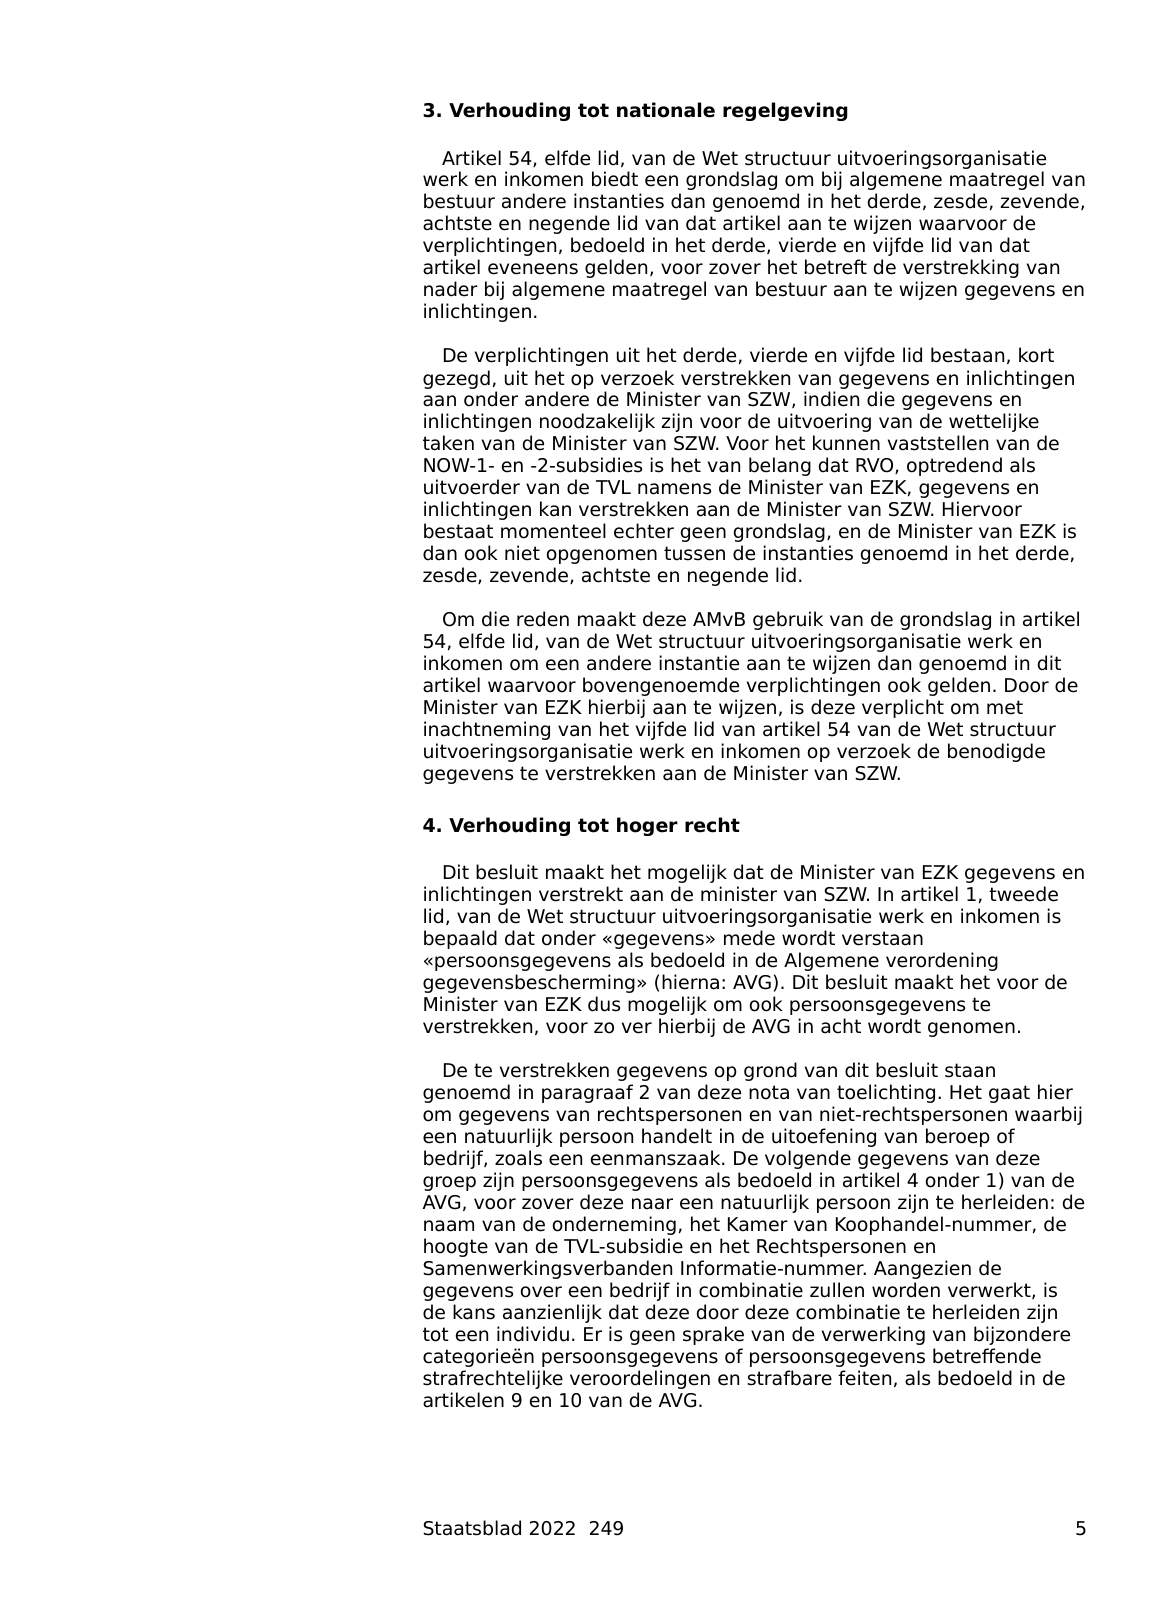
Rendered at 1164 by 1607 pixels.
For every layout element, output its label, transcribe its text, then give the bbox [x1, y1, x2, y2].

text Om die reden maakt deze AMvB gebruik van de grondslag in artikel 54, elfde lid, van de Wet structuur uitvoeringsorganisatie werk en inkomen om een andere instantie aan te wijzen dan genoemd in dit artikel waarvoor bovengenoemde verplichtingen ook gelden. Door de Minister van EZK hierbij aan te wijzen, is deze verplicht om met inachtneming van het vijfde lid van artikel 54 van de Wet structuur uitvoeringsorganisatie werk en inkomen op verzoek de benodigde gegevens te verstrekken aan de Minister van SZW. [422, 609, 1087, 785]
text De verplichtingen uit het derde, vierde en vijfde lid bestaan, kort gezegd, uit het op verzoek verstrekken van gegevens en inlichtingen aan onder andere de Minister van SZW, indien die gegevens en inlichtingen noodzakelijk zijn voor de uitvoering van de wettelijke taken van de Minister van SZW. Voor het kunnen vaststellen van de NOW-1- en -2-subsidies is het van belang dat RVO, optredend als uitvoerder van de TVL namens de Minister van EZK, gegevens en inlichtingen kan verstrekken aan de Minister van SZW. Hiervoor bestaat momenteel echter geen grondslag, en de Minister van EZK is dan ook niet opgenomen tussen de instanties genoemd in het derde, zesde, zevende, achtste en negende lid. [422, 345, 1087, 587]
subtitle 4. Verhouding tot hoger recht [422, 815, 1087, 837]
text Artikel 54, elfde lid, van de Wet structuur uitvoeringsorganisatie werk en inkomen biedt een grondslag om bij algemene maatregel van bestuur andere instanties dan genoemd in het derde, zesde, zevende, achtste en negende lid van dat artikel aan te wijzen waarvoor de verplichtingen, bedoeld in het derde, vierde en vijfde lid van dat artikel eveneens gelden, voor zover het betreft de verstrekking van nader bij algemene maatregel van bestuur aan te wijzen gegevens en inlichtingen. [422, 147, 1087, 323]
text Dit besluit maakt het mogelijk dat de Minister van EZK gegevens en inlichtingen verstrekt aan de minister van SZW. In artikel 1, tweede lid, van de Wet structuur uitvoeringsorganisatie werk en inkomen is bepaald dat onder «gegevens» mede wordt verstaan «persoonsgegevens als bedoeld in de Algemene verordening gegevensbescherming» (hierna: AVG). Dit besluit maakt het voor de Minister van EZK dus mogelijk om ook persoonsgegevens te verstrekken, voor zo ver hierbij de AVG in acht wordt genomen. [422, 862, 1087, 1038]
text De te verstrekken gegevens op grond van dit besluit staan genoemd in paragraaf 2 van deze nota van toelichting. Het gaat hier om gegevens van rechtspersonen en van niet-rechtspersonen waarbij een natuurlijk persoon handelt in de uitoefening van beroep of bedrijf, zoals een eenmanszaak. De volgende gegevens van deze groep zijn persoonsgegevens als bedoeld in artikel 4 onder 1) van de AVG, voor zover deze naar een natuurlijk persoon zijn te herleiden: de naam van de onderneming, het Kamer van Koophandel-nummer, de hoogte van de TVL-subsidie en het Rechtspersonen en Samenwerkingsverbanden Informatie-nummer. Aangezien de gegevens over een bedrijf in combinatie zullen worden verwerkt, is de kans aanzienlijk dat deze door deze combinatie te herleiden zijn tot een individu. Er is geen sprake van de verwerking van bijzondere categorieën persoonsgegevens of persoonsgegevens betreffende strafrechtelijke veroordelingen en strafbare feiten, als bedoeld in de artikelen 9 en 10 van de AVG. [422, 1060, 1087, 1412]
subtitle 3. Verhouding tot nationale regelgeving [422, 100, 1087, 122]
